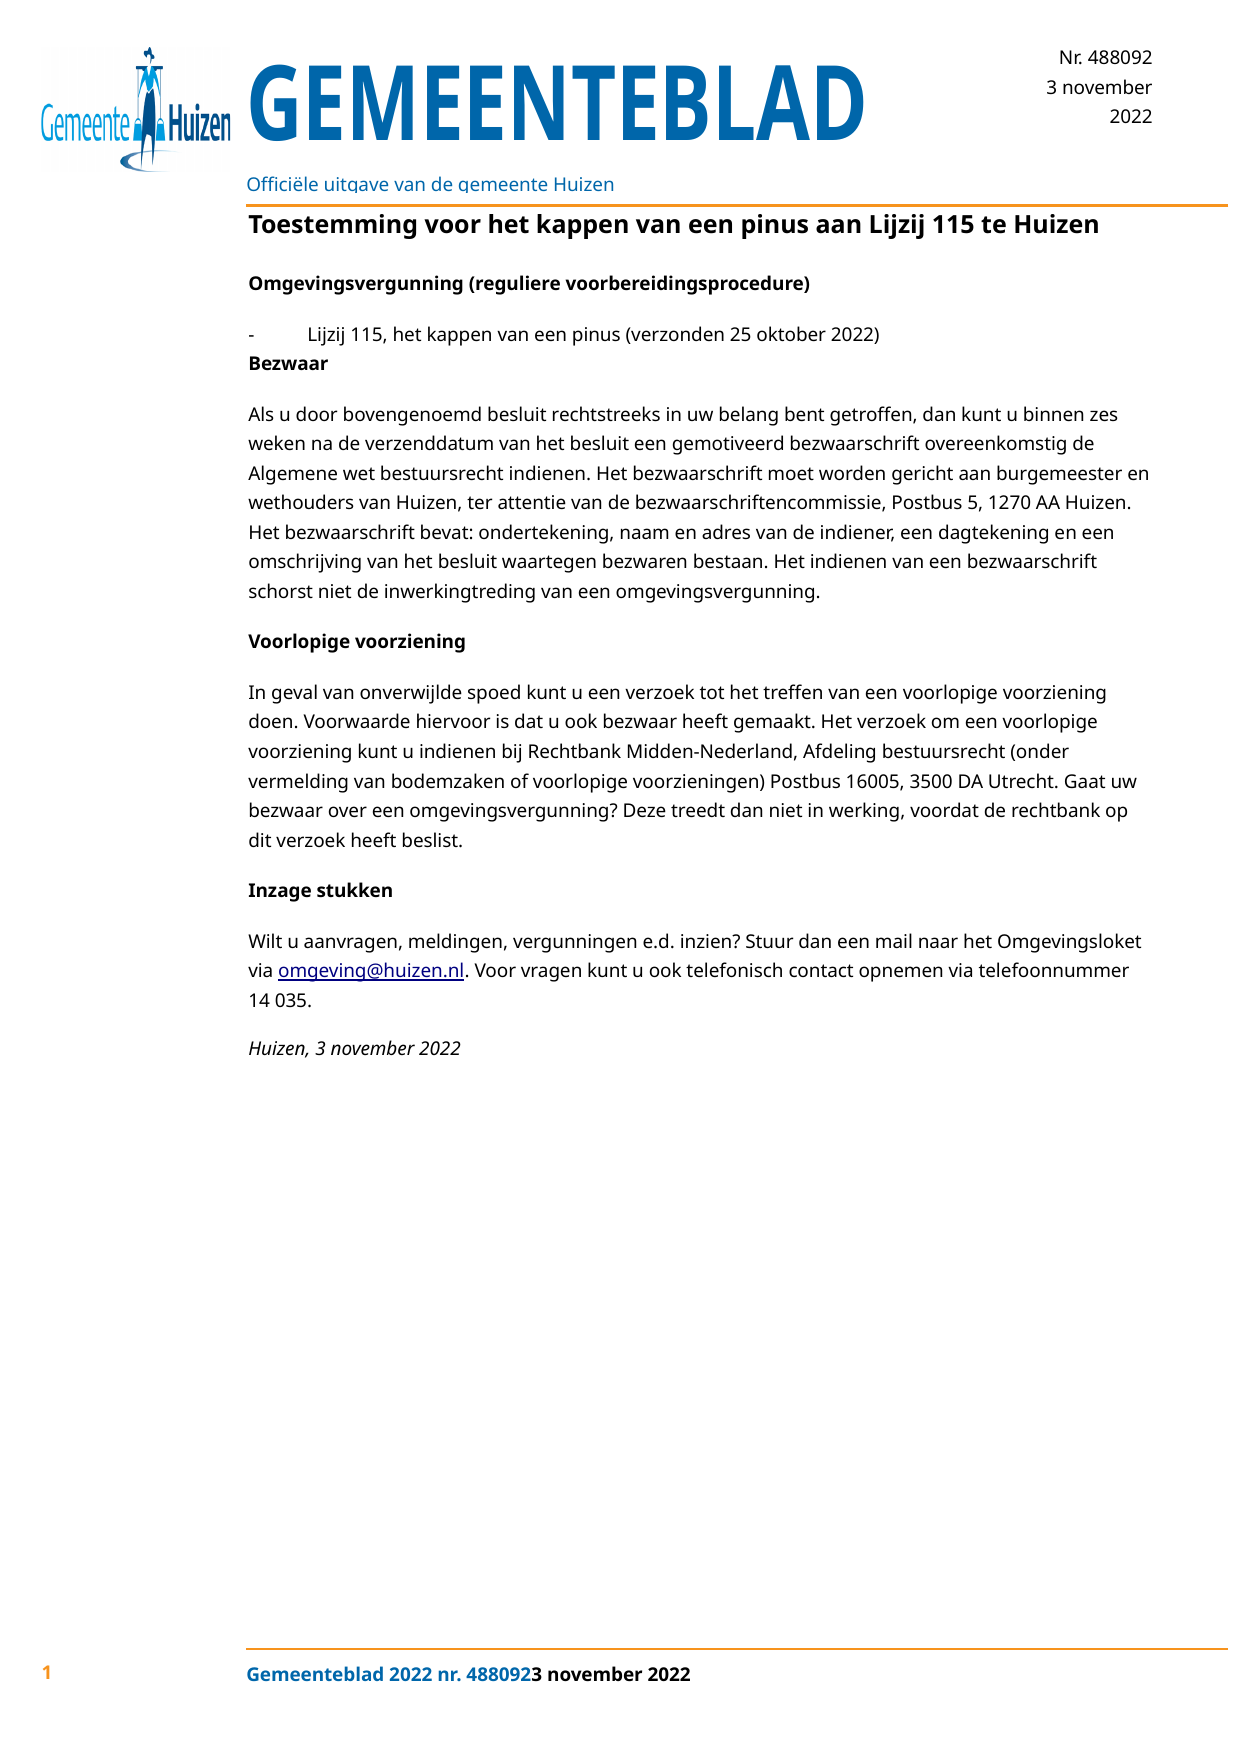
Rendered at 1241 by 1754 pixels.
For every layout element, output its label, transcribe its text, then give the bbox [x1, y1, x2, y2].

text Voorlopige voorziening [248, 629, 1152, 654]
text Toestemming voor het kappen van een pinus aan Lijzij 115 te Huizen [248, 207, 1152, 241]
text Inzage stukken [248, 877, 1152, 903]
list Lijzij 115, het kappen van een pinus (verzonden 25 oktober 2022) [248, 321, 1152, 346]
text Omgevingsvergunning (reguliere voorbereidingsprocedure) [248, 270, 1152, 296]
text Als u door bovengenoemd besluit rechtstreeks in uw belang bent getroffen, dan kunt u binnen zes weken na de verzenddatum van het besluit een gemotiveerd bezwaarschrift overeenkomstig de Algemene wet bestuursrecht indienen. Het bezwaarschrift moet worden gericht aan burgemeester en wethouders van Huizen, ter attentie van de bezwaarschriftencommissie, Postbus 5, 1270 AA Huizen. Het bezwaarschrift bevat: ondertekening, naam en adres van de indiener, een dagtekening en een omschrijving van het besluit waartegen bezwaren bestaan. Het indienen van een bezwaarschrift schorst niet de inwerkingtreding van een omgevingsvergunning. [248, 401, 1152, 604]
text Wilt u aanvragen, meldingen, vergunningen e.d. inzien? Stuur dan een mail naar het Omgevingsloket via omgeving@huizen.nl. Voor vragen kunt u ook telefonisch contact opnemen via telefoonnummer 14 035. [248, 928, 1152, 1013]
picture [41, 47, 231, 172]
text Huizen, 3 november 2022 [248, 1035, 1152, 1061]
text Bezwaar [248, 350, 1152, 376]
text In geval van onverwijlde spoed kunt u een verzoek tot het treffen van een voorlopige voorziening doen. Voorwaarde hiervoor is dat u ook bezwaar heeft gemaakt. Het verzoek om een voorlopige voorziening kunt u indienen bij Rechtbank Midden-Nederland, Afdeling bestuursrecht (onder vermelding van bodemzaken of voorlopige voorzieningen) Postbus 16005, 3500 DA Utrecht. Gaat uw bezwaar over een omgevingsvergunning? Deze treedt dan niet in werking, voordat de rechtbank op dit verzoek heeft beslist. [248, 679, 1152, 853]
